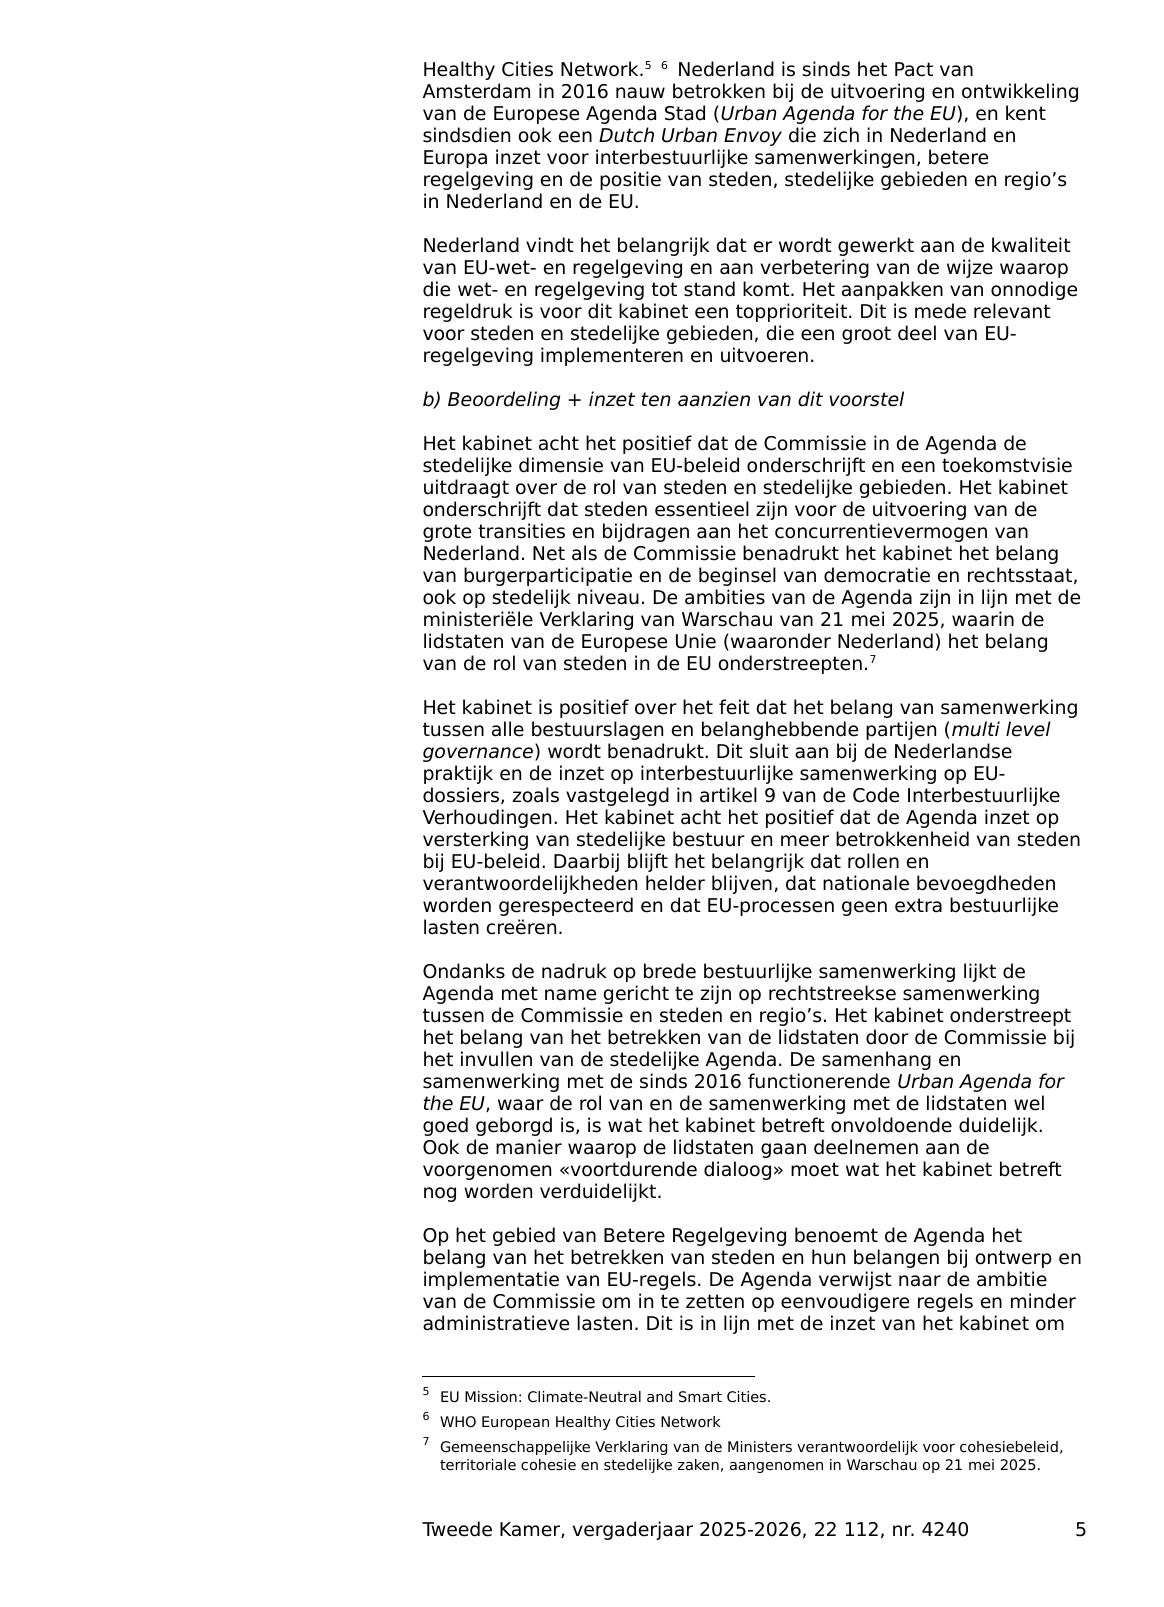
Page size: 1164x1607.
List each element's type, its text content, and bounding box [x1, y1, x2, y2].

subtitle b) Beoordeling + inzet ten aanzien van dit voorstel [422, 389, 1087, 411]
text Nederland vindt het belangrijk dat er wordt gewerkt aan de kwaliteit van EU-wet- en regelgeving en aan verbetering van de wijze waarop die wet- en regelgeving tot stand komt. Het aanpakken van onnodige regeldruk is voor dit kabinet een topprioriteit. Dit is mede relevant voor steden en stedelijke gebieden, die een groot deel van EU-regelgeving implementeren en uitvoeren. [422, 235, 1087, 367]
text Het kabinet is positief over het feit dat het belang van samenwerking tussen alle bestuurslagen en belanghebbende partijen (multi level governance) wordt benadrukt. Dit sluit aan bij de Nederlandse praktijk en de inzet op interbestuurlijke samenwerking op EU-dossiers, zoals vastgelegd in artikel 9 van de Code Interbestuurlijke Verhoudingen. Het kabinet acht het positief dat de Agenda inzet op versterking van stedelijke bestuur en meer betrokkenheid van steden bij EU-beleid. Daarbij blijft het belangrijk dat rollen en verantwoordelijkheden helder blijven, dat nationale bevoegdheden worden gerespecteerd en dat EU-processen geen extra bestuurlijke lasten creëren. [422, 697, 1087, 939]
text Het kabinet acht het positief dat de Commissie in de Agenda de stedelijke dimensie van EU-beleid onderschrijft en een toekomstvisie uitdraagt over de rol van steden en stedelijke gebieden. Het kabinet onderschrijft dat steden essentieel zijn voor de uitvoering van de grote transities en bijdragen aan het concurrentievermogen van Nederland. Net als de Commissie benadrukt het kabinet het belang van burgerparticipatie en de beginsel van democratie en rechtsstaat, ook op stedelijk niveau. De ambities van de Agenda zijn in lijn met de ministeriële Verklaring van Warschau van 21 mei 2025, waarin de lidstaten van de Europese Unie (waaronder Nederland) het belang van de rol van steden in de EU onderstreepten. [422, 433, 1087, 675]
text Ondanks de nadruk op brede bestuurlijke samenwerking lijkt de Agenda met name gericht te zijn op rechtstreekse samenwerking tussen de Commissie en steden en regio’s. Het kabinet onderstreept het belang van het betrekken van de lidstaten door de Commissie bij het invullen van de stedelijke Agenda. De samenhang en samenwerking met de sinds 2016 functionerende Urban Agenda for the EU, waar de rol van en de samenwerking met de lidstaten wel goed geborgd is, is wat het kabinet betreft onvoldoende duidelijk. Ook de manier waarop de lidstaten gaan deelnemen aan de voorgenomen «voortdurende dialoog» moet wat het kabinet betreft nog worden verduidelijkt. [422, 961, 1087, 1203]
text Op het gebied van Betere Regelgeving benoemt de Agenda het belang van het betrekken van steden en hun belangen bij ontwerp en implementatie van EU-regels. De Agenda verwijst naar de ambitie van de Commissie om in te zetten op eenvoudigere regels en minder administratieve lasten. Dit is in lijn met de inzet van het kabinet om [422, 1225, 1087, 1335]
text EU Mission: Climate-Neutral and Smart Cities. [422, 1385, 1087, 1407]
text Healthy Cities Network. Nederland is sinds het Pact van Amsterdam in 2016 nauw betrokken bij de uitvoering en ontwikkeling van de Europese Agenda Stad (Urban Agenda for the EU), en kent sindsdien ook een Dutch Urban Envoy die zich in Nederland en Europa inzet voor interbestuurlijke samenwerkingen, betere regelgeving en de positie van steden, stedelijke gebieden en regio’s in Nederland en de EU. [422, 59, 1087, 213]
text WHO European Healthy Cities Network [422, 1410, 1087, 1432]
text Gemeenschappelijke Verklaring van de Ministers verantwoordelijk voor cohesiebeleid, territoriale cohesie en stedelijke zaken, aangenomen in Warschau op 21 mei 2025. [422, 1435, 1087, 1474]
